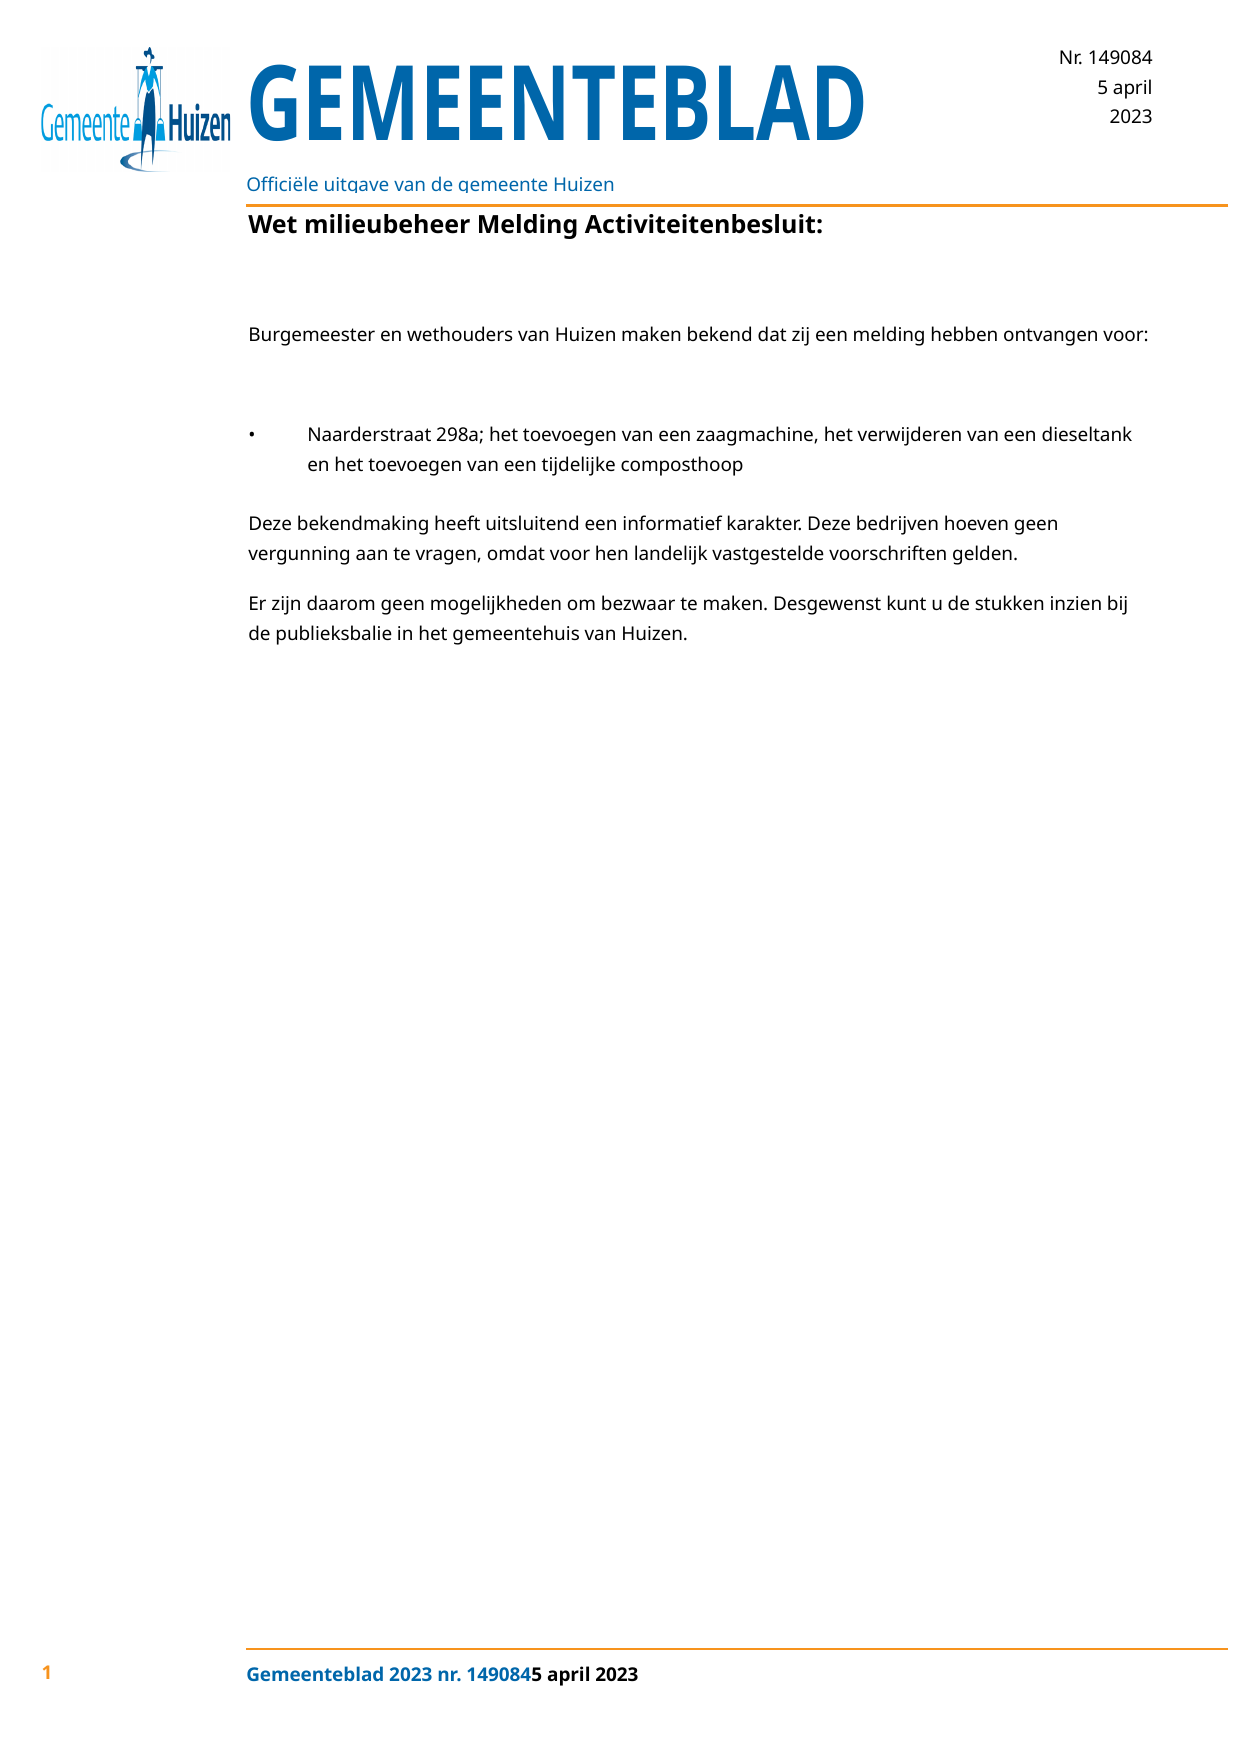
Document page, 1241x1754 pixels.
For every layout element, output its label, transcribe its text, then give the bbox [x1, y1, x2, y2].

list Naarderstraat 298a; het toevoegen van een zaagmachine, het verwijderen van een dieseltank en het toevoegen van een tijdelijke composthoop [248, 422, 1152, 477]
picture [41, 47, 231, 172]
text Wet milieubeheer Melding Activiteitenbesluit: [248, 207, 1152, 241]
text Burgemeester en wethouders van Huizen maken bekend dat zij een melding hebben ontvangen voor: [248, 321, 1152, 346]
text Deze bekendmaking heeft uitsluitend een informatief karakter. Deze bedrijven hoeven geen vergunning aan te vragen, omdat voor hen landelijk vastgestelde voorschriften gelden. [248, 510, 1152, 566]
text Er zijn daarom geen mogelijkheden om bezwaar te maken. Desgewenst kunt u de stukken inzien bij de publieksbalie in het gemeentehuis van Huizen. [248, 590, 1152, 646]
